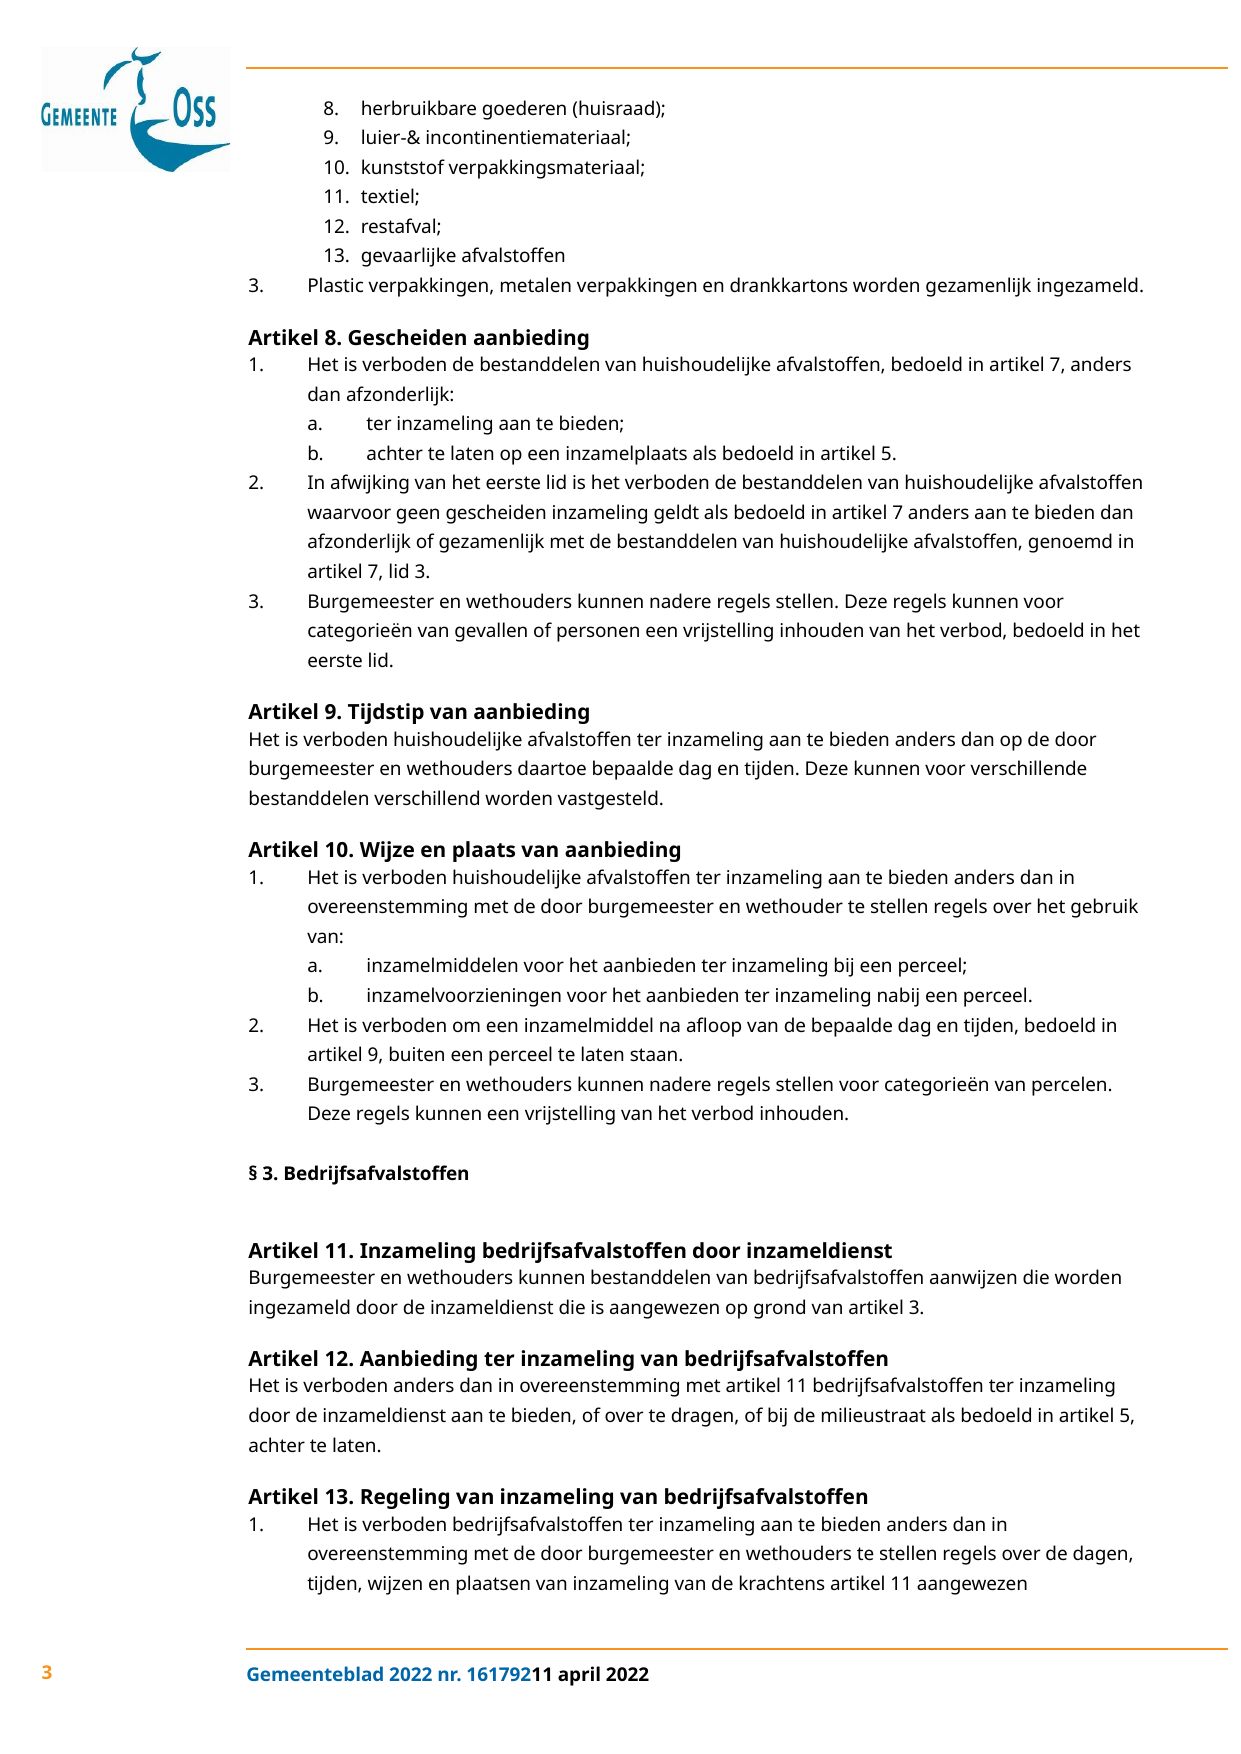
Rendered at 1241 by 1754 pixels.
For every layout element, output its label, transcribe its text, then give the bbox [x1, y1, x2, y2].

list textiel; [323, 183, 1152, 209]
text § 3. Bedrijfsafvalstoffen [248, 1160, 1152, 1185]
list In afwijking van het eerste lid is het verboden de bestanddelen van huishoudelijke afvalstoffen waarvoor geen gescheiden inzameling geldt als bedoeld in artikel 7 anders aan te bieden dan afzonderlijk of gezamenlijk met de bestanddelen van huishoudelijke afvalstoffen, genoemd in artikel 7, lid 3. [248, 469, 1152, 584]
list Burgemeester en wethouders kunnen nadere regels stellen voor categorieën van percelen. Deze regels kunnen een vrijstelling van het verbod inhouden. [248, 1071, 1152, 1126]
text Het is verboden anders dan in overeenstemming met artikel 11 bedrijfsafvalstoffen ter inzameling door de inzameldienst aan te bieden, of over te dragen, of bij de milieustraat als bedoeld in artikel 5, achter te laten. [248, 1373, 1152, 1458]
text Artikel 8. Gescheiden aanbieding [248, 323, 1152, 351]
list gevaarlijke afvalstoffen [323, 243, 1152, 268]
list achter te laten op een inzamelplaats als bedoeld in artikel 5. [307, 440, 1152, 466]
picture [41, 47, 231, 172]
list restafval; [323, 213, 1152, 239]
list inzamelmiddelen voor het aanbieden ter inzameling bij een perceel; [307, 953, 1152, 978]
list Het is verboden bedrijfsafvalstoffen ter inzameling aan te bieden anders dan in overeenstemming met de door burgemeester en wethouders te stellen regels over de dagen, tijden, wijzen en plaatsen van inzameling van de krachtens artikel 11 aangewezen [248, 1511, 1152, 1596]
text Artikel 12. Aanbieding ter inzameling van bedrijfsafvalstoffen [248, 1344, 1152, 1373]
text Het is verboden huishoudelijke afvalstoffen ter inzameling aan te bieden anders dan op de door burgemeester en wethouders daartoe bepaalde dag en tijden. Deze kunnen voor verschillende bestanddelen verschillend worden vastgesteld. [248, 726, 1152, 811]
list kunststof verpakkingsmateriaal; [323, 154, 1152, 180]
text Artikel 13. Regeling van inzameling van bedrijfsafvalstoffen [248, 1482, 1152, 1511]
list Plastic verpakkingen, metalen verpakkingen en drankkartons worden gezamenlijk ingezameld. [248, 272, 1152, 298]
text Burgemeester en wethouders kunnen bestanddelen van bedrijfsafvalstoffen aanwijzen die worden ingezameld door de inzameldienst die is aangewezen op grond van artikel 3. [248, 1264, 1152, 1319]
list luier-& incontinentiemateriaal; [323, 124, 1152, 150]
text Artikel 11. Inzameling bedrijfsafvalstoffen door inzameldienst [248, 1236, 1152, 1264]
list herbruikbare goederen (huisraad); [323, 95, 1152, 121]
list inzamelvoorzieningen voor het aanbieden ter inzameling nabij een perceel. [307, 982, 1152, 1008]
list Burgemeester en wethouders kunnen nadere regels stellen. Deze regels kunnen voor categorieën van gevallen of personen een vrijstelling inhouden van het verbod, bedoeld in het eerste lid. [248, 588, 1152, 673]
list Het is verboden om een inzamelmiddel na afloop van de bepaalde dag en tijden, bedoeld in artikel 9, buiten een perceel te laten staan. [248, 1012, 1152, 1067]
list Het is verboden de bestanddelen van huishoudelijke afvalstoffen, bedoeld in artikel 7, anders dan afzonderlijk: [248, 351, 1152, 406]
text Artikel 10. Wijze en plaats van aanbieding [248, 835, 1152, 864]
list Het is verboden huishoudelijke afvalstoffen ter inzameling aan te bieden anders dan in overeenstemming met de door burgemeester en wethouder te stellen regels over het gebruik van: [248, 864, 1152, 949]
list ter inzameling aan te bieden; [307, 410, 1152, 436]
text Artikel 9. Tijdstip van aanbieding [248, 697, 1152, 726]
